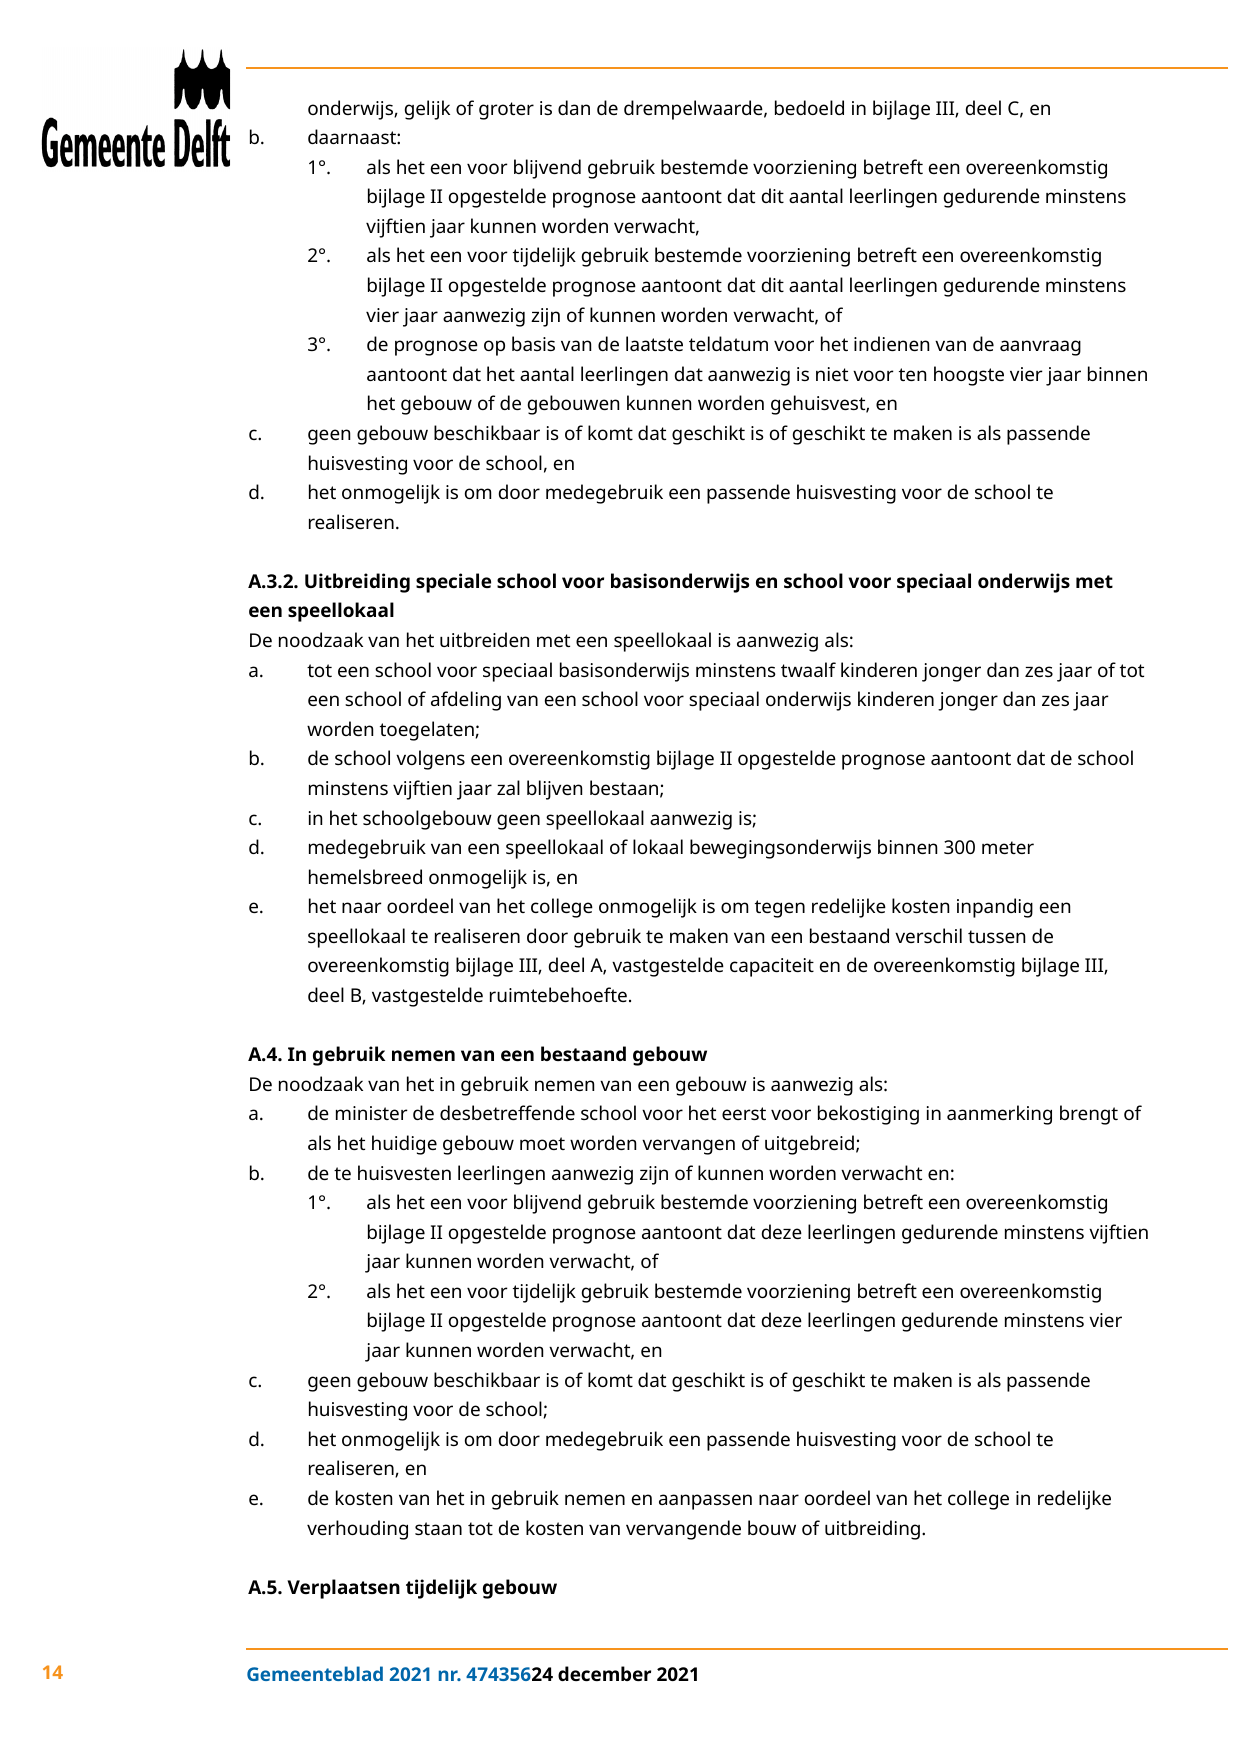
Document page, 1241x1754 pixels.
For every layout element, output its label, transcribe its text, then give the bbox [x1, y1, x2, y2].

list daarnaast: [248, 124, 1152, 150]
list als het een voor tijdelijk gebruik bestemde voorziening betreft een overeenkomstig bijlage II opgestelde prognose aantoont dat deze leerlingen gedurende minstens vier jaar kunnen worden verwacht, en [307, 1278, 1152, 1363]
list medegebruik van een speellokaal of lokaal bewegingsonderwijs binnen 300 meter hemelsbreed onmogelijk is, en [248, 834, 1152, 890]
list in het schoolgebouw geen speellokaal aanwezig is; [248, 805, 1152, 831]
text De noodzaak van het in gebruik nemen van een gebouw is aanwezig als: [248, 1071, 1152, 1097]
list de kosten van het in gebruik nemen en aanpassen naar oordeel van het college in redelijke verhouding staan tot de kosten van vervangende bouw of uitbreiding. [248, 1485, 1152, 1541]
list geen gebouw beschikbaar is of komt dat geschikt is of geschikt te maken is als passende huisvesting voor de school, en [248, 420, 1152, 476]
list het naar oordeel van het college onmogelijk is om tegen redelijke kosten inpandig een speellokaal te realiseren door gebruik te maken van een bestaand verschil tussen de overeenkomstig bijlage III, deel A, vastgestelde capaciteit en de overeenkomstig bijlage III, deel B, vastgestelde ruimtebehoefte. [248, 893, 1152, 1008]
list de prognose op basis van de laatste teldatum voor het indienen van de aanvraag aantoont dat het aantal leerlingen dat aanwezig is niet voor ten hoogste vier jaar binnen het gebouw of de gebouwen kunnen worden gehuisvest, en [307, 331, 1152, 416]
list als het een voor blijvend gebruik bestemde voorziening betreft een overeenkomstig bijlage II opgestelde prognose aantoont dat deze leerlingen gedurende minstens vijftien jaar kunnen worden verwacht, of [307, 1189, 1152, 1274]
text A.5. Verplaatsen tijdelijk gebouw [248, 1574, 1152, 1600]
picture [41, 47, 231, 172]
list tot een school voor speciaal basisonderwijs minstens twaalf kinderen jonger dan zes jaar of tot een school of afdeling van een school voor speciaal onderwijs kinderen jonger dan zes jaar worden toegelaten; [248, 657, 1152, 742]
list de school volgens een overeenkomstig bijlage II opgestelde prognose aantoont dat de school minstens vijftien jaar zal blijven bestaan; [248, 746, 1152, 801]
list als het een voor tijdelijk gebruik bestemde voorziening betreft een overeenkomstig bijlage II opgestelde prognose aantoont dat dit aantal leerlingen gedurende minstens vier jaar aanwezig zijn of kunnen worden verwacht, of [307, 243, 1152, 328]
list de minister de desbetreffende school voor het eerst voor bekostiging in aanmerking brengt of als het huidige gebouw moet worden vervangen of uitgebreid; [248, 1101, 1152, 1156]
list het onmogelijk is om door medegebruik een passende huisvesting voor de school te realiseren. [248, 479, 1152, 535]
list als het een voor blijvend gebruik bestemde voorziening betreft een overeenkomstig bijlage II opgestelde prognose aantoont dat dit aantal leerlingen gedurende minstens vijftien jaar kunnen worden verwacht, [307, 154, 1152, 239]
list onderwijs, gelijk of groter is dan de drempelwaarde, bedoeld in bijlage III, deel C, en [248, 95, 1152, 121]
list de te huisvesten leerlingen aanwezig zijn of kunnen worden verwacht en: [248, 1160, 1152, 1186]
text De noodzaak van het uitbreiden met een speellokaal is aanwezig als: [248, 627, 1152, 653]
text A.3.2. Uitbreiding speciale school voor basisonderwijs en school voor speciaal onderwijs met een speellokaal [248, 568, 1152, 623]
list het onmogelijk is om door medegebruik een passende huisvesting voor de school te realiseren, en [248, 1426, 1152, 1481]
list geen gebouw beschikbaar is of komt dat geschikt is of geschikt te maken is als passende huisvesting voor de school; [248, 1367, 1152, 1422]
text A.4. In gebruik nemen van een bestaand gebouw [248, 1041, 1152, 1067]
